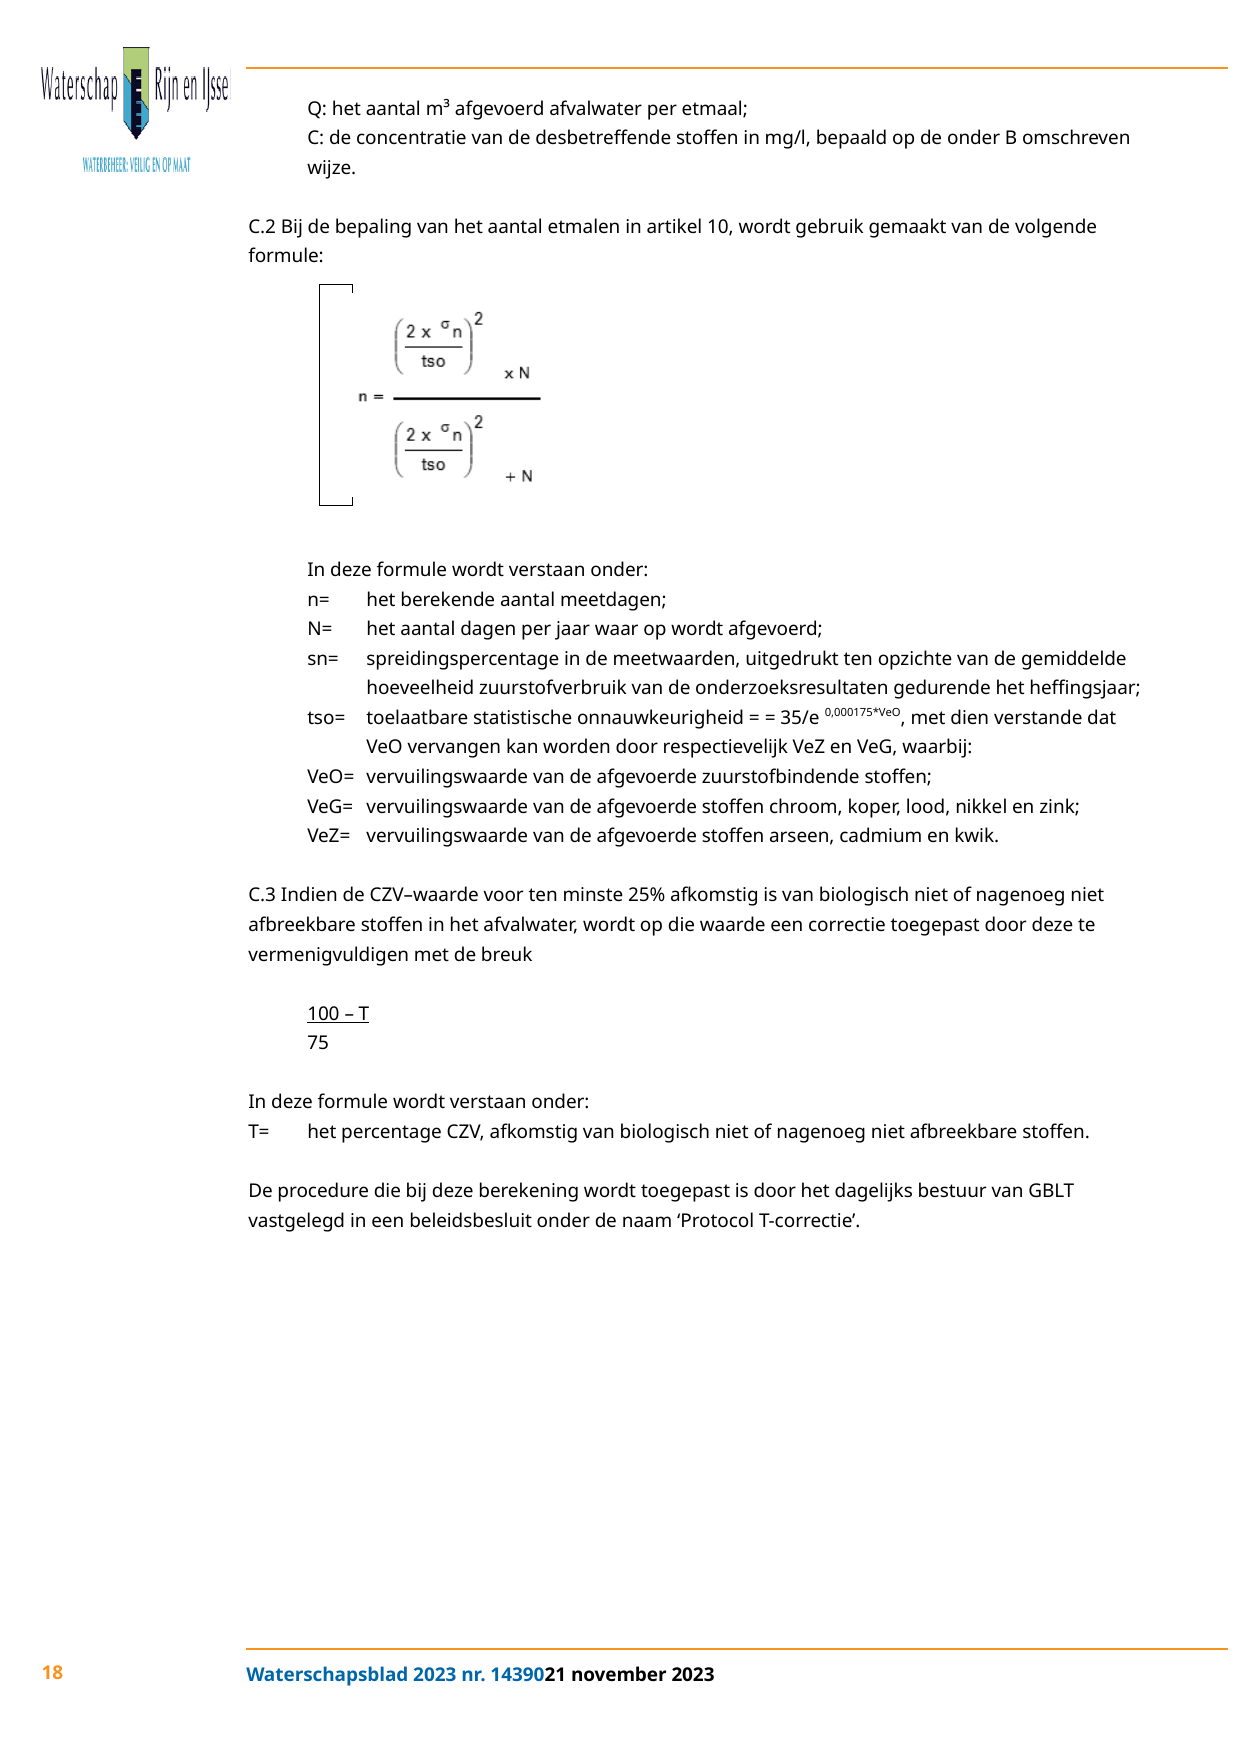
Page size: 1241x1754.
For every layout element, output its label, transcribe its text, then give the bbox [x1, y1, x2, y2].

text C.2 Bij de bepaling van het aantal etmalen in artikel 10, wordt gebruik gemaakt van de volgende [248, 213, 1152, 239]
list spreidingspercentage in de meetwaarden, uitgedrukt ten opzichte van de gemiddelde hoeveelheid zuurstofverbruik van de onderzoeksresultaten gedurende het heffingsjaar; [307, 645, 1152, 700]
text formule: [248, 243, 1152, 268]
list toelaatbare statistische onnauwkeurigheid = = 35/e 0,000175*VeO, met dien verstande dat VeO vervangen kan worden door respectievelijk VeZ en VeG, waarbij: [307, 704, 1152, 759]
list Q: het aantal m³ afgevoerd afvalwater per etmaal; [248, 95, 1152, 121]
list vervuilingswaarde van de afgevoerde stoffen chroom, koper, lood, nikkel en zink; [307, 793, 1152, 818]
list C: de concentratie van de desbetreffende stoffen in mg/l, bepaald op de onder B omschreven wijze. [248, 124, 1152, 180]
list het aantal dagen per jaar waar op wordt afgevoerd; [307, 615, 1152, 641]
picture [41, 47, 231, 172]
text De procedure die bij deze berekening wordt toegepast is door het dagelijks bestuur van GBLT vastgelegd in een beleidsbesluit onder de naam ‘Protocol T-correctie’. [248, 1177, 1152, 1233]
list In deze formule wordt verstaan onder: [248, 556, 1152, 582]
list het percentage CZV, afkomstig van biologisch niet of nagenoeg niet afbreekbare stoffen. [248, 1118, 1152, 1144]
text In deze formule wordt verstaan onder: [248, 1089, 1152, 1114]
list 75 [248, 1029, 1152, 1055]
text C.3 Indien de CZV–waarde voor ten minste 25% afkomstig is van biologisch niet of nagenoeg niet afbreekbare stoffen in het afvalwater, wordt op die waarde een correctie toegepast door deze te vermenigvuldigen met de breuk [248, 882, 1152, 966]
picture [327, 293, 565, 497]
list 100 – T [248, 1000, 1152, 1026]
list vervuilingswaarde van de afgevoerde zuurstofbindende stoffen; [307, 763, 1152, 789]
list het berekende aantal meetdagen; [307, 586, 1152, 611]
list vervuilingswaarde van de afgevoerde stoffen arseen, cadmium en kwik. [307, 822, 1152, 848]
